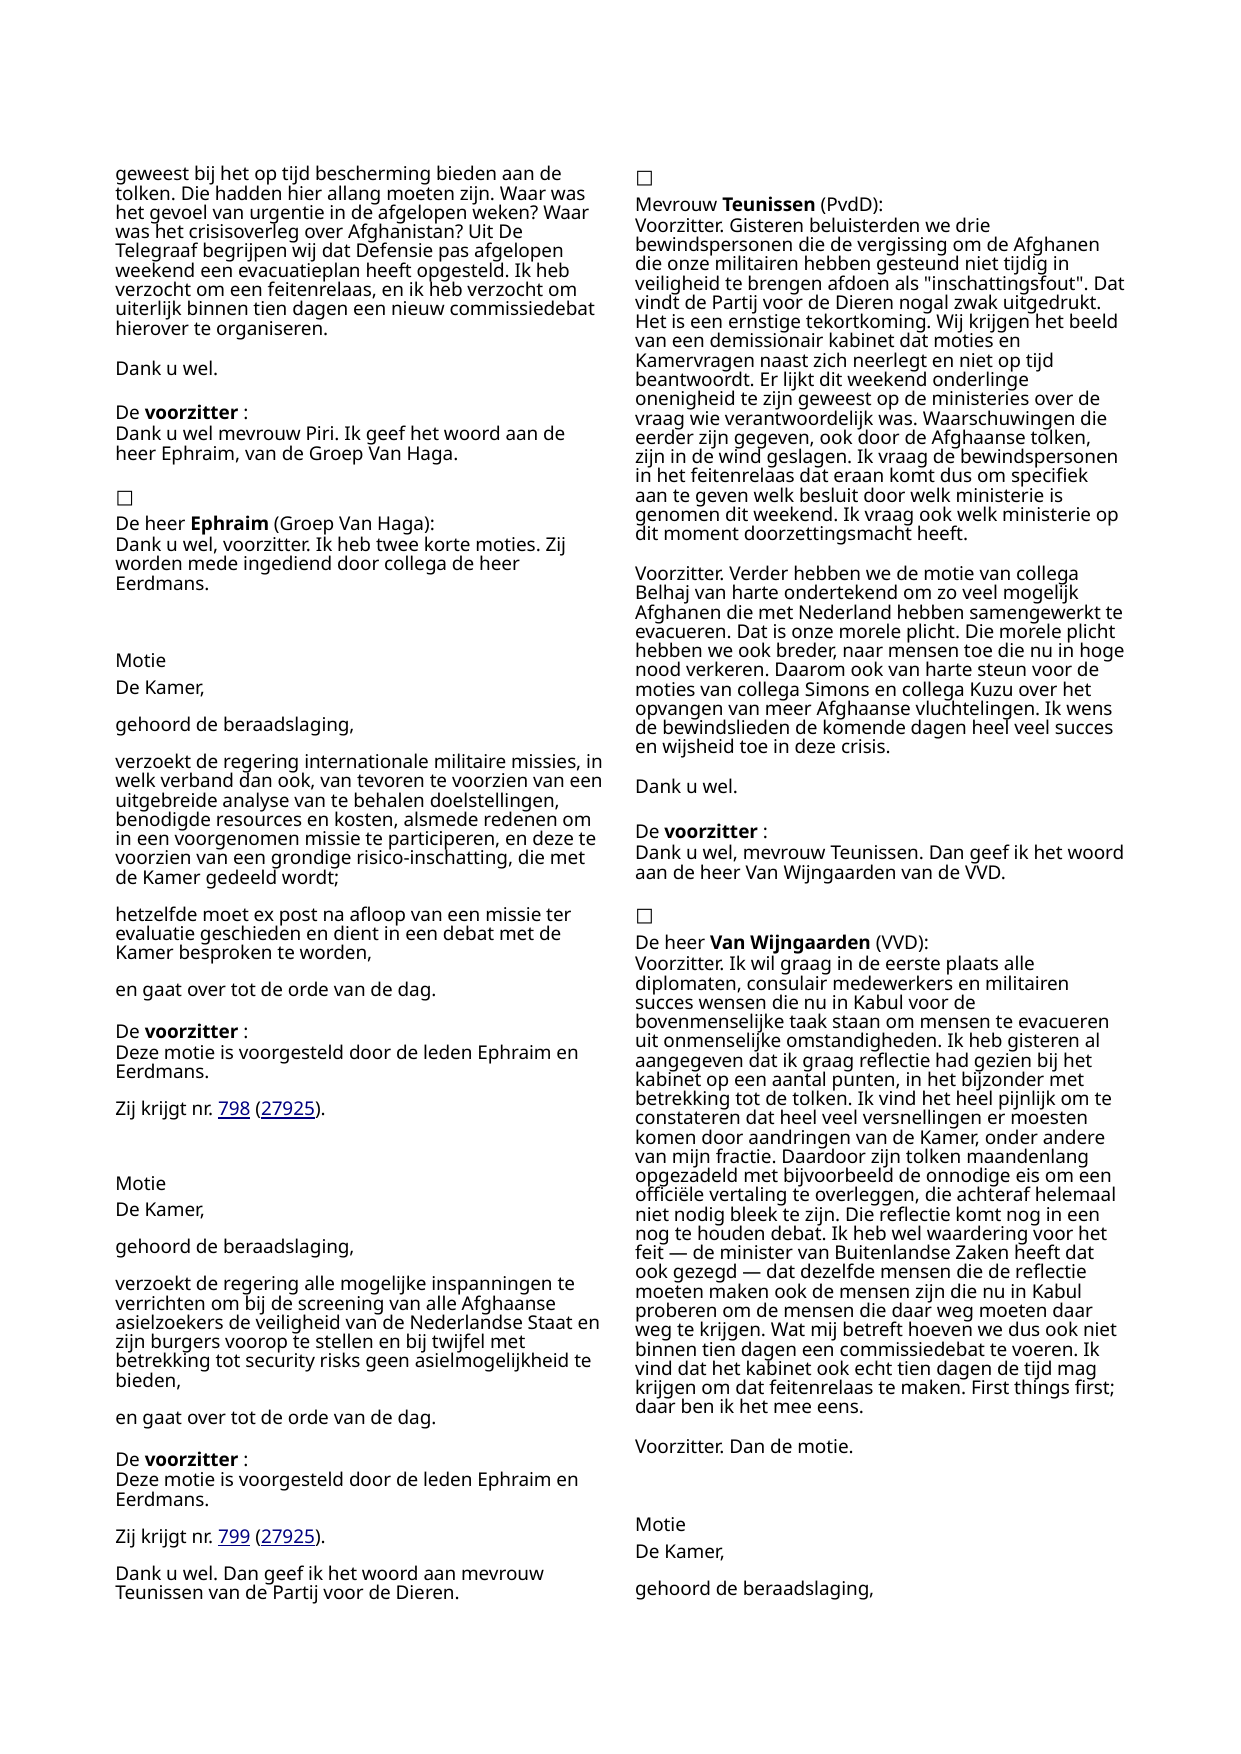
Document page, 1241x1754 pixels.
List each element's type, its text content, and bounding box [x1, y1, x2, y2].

text Dank u wel. [635, 778, 1125, 798]
text Deze motie is voorgesteld door de leden Ephraim en Eerdmans. [115, 1044, 605, 1082]
text verzoekt de regering alle mogelijke inspanningen te verrichten om bij de screening van alle Afghaanse asielzoekers de veiligheid van de Nederlandse Staat en zijn burgers voorop te stellen en bij twijfel met betrekking tot security risks geen asielmogelijkheid te bieden, [115, 1275, 605, 1391]
text Zij krijgt nr. 799 (27925). [115, 1528, 605, 1547]
text Voorzitter. Ik wil graag in de eerste plaats alle diplomaten, consulair medewerkers en militairen succes wensen die nu in Kabul voor de bovenmenselijke taak staan om mensen te evacueren uit onmenselijke omstandigheden. Ik heb gisteren al aangegeven dat ik graag reflectie had gezien bij het kabinet op een aantal punten, in het bijzonder met betrekking tot de tolken. Ik vind het heel pijnlijk om te constateren dat heel veel versnellingen er moesten komen door aandringen van de Kamer, onder andere van mijn fractie. Daardoor zijn tolken maandenlang opgezadeld met bijvoorbeeld de onnodige eis om een officiële vertaling te overleggen, die achteraf helemaal niet nodig bleek te zijn. Die reflectie komt nog in een nog te houden debat. Ik heb wel waardering voor het feit — de minister van Buitenlandse Zaken heeft dat ook gezegd — dat dezelfde mensen die de reflectie moeten maken ook de mensen zijn die nu in Kabul proberen om de mensen die daar weg moeten daar weg te krijgen. Wat mij betreft hoeven we dus ook niet binnen tien dagen een commissiedebat te voeren. Ik vind dat het kabinet ook echt tien dagen de tijd mag krijgen om dat feitenrelaas te maken. First things first; daar ben ik het mee eens. [635, 955, 1125, 1418]
text Dank u wel, mevrouw Teunissen. Dan geef ik het woord aan de heer Van Wijngaarden van de VVD. [635, 844, 1125, 883]
text en gaat over tot de orde van de dag. [115, 1409, 605, 1428]
text ⬜ [635, 904, 1125, 929]
text Zij krijgt nr. 798 (27925). [115, 1100, 605, 1119]
text De heer Ephraim (Groep Van Haga): [115, 510, 605, 536]
text Voorzitter. Dan de motie. [635, 1438, 1125, 1458]
text Dank u wel. [115, 359, 605, 379]
text ⬜ [635, 165, 1125, 191]
text gehoord de beraadslaging, [115, 1238, 605, 1258]
text Voorzitter. Verder hebben we de motie van collega Belhaj van harte ondertekend om zo veel mogelijk Afghanen die met Nederland hebben samengewerkt te evacueren. Dat is onze morele plicht. Die morele plicht hebben we ook breder, naar mensen toe die nu in hoge nood verkeren. Daarom ook van harte steun voor de moties van collega Simons en collega Kuzu over het opvangen van meer Afghaanse vluchtelingen. Ik wens de bewindslieden de komende dagen heel veel succes en wijsheid toe in deze crisis. [635, 565, 1125, 758]
text hetzelfde moet ex post na afloop van een missie ter evaluatie geschieden en dient in een debat met de Kamer besproken te worden, [115, 906, 605, 963]
text De Kamer, [115, 679, 605, 698]
text Motie [115, 1170, 605, 1196]
text De voorzitter : [635, 819, 1125, 844]
text Dank u wel, voorzitter. Ik heb twee korte moties. Zij worden mede ingediend door collega de heer Eerdmans. [115, 536, 605, 594]
text Deze motie is voorgesteld door de leden Ephraim en Eerdmans. [115, 1471, 605, 1510]
text De Kamer, [635, 1543, 1125, 1562]
text Dank u wel mevrouw Piri. Ik geef het woord aan de heer Ephraim, van de Groep Van Haga. [115, 425, 605, 464]
text Voorzitter. Gisteren beluisterden we drie bewindspersonen die de vergissing om de Afghanen die onze militairen hebben gesteund niet tijdig in veiligheid te brengen afdoen als "inschattingsfout". Dat vindt de Partij voor de Dieren nogal zwak uitgedrukt. Het is een ernstige tekortkoming. Wij krijgen het beeld van een demissionair kabinet dat moties en Kamervragen naast zich neerlegt en niet op tijd beantwoordt. Er lijkt dit weekend onderlinge onenigheid te zijn geweest op de ministeries over de vraag wie verantwoordelijk was. Waarschuwingen die eerder zijn gegeven, ook door de Afghaanse tolken, zijn in de wind geslagen. Ik vraag de bewindspersonen in het feitenrelaas dat eraan komt dus om specifiek aan te geven welk besluit door welk ministerie is genomen dit weekend. Ik vraag ook welk ministerie op dit moment doorzettingsmacht heeft. [635, 217, 1125, 544]
text Motie [115, 647, 605, 673]
text Dank u wel. Dan geef ik het woord aan mevrouw Teunissen van de Partij voor de Dieren. [115, 1565, 605, 1603]
text gehoord de beraadslaging, [115, 716, 605, 735]
text De voorzitter : [115, 1446, 605, 1471]
text Motie [635, 1511, 1125, 1537]
text verzoekt de regering internationale militaire missies, in welk verband dan ook, van tevoren te voorzien van een uitgebreide analyse van te behalen doelstellingen, benodigde resources en kosten, alsmede redenen om in een voorgenomen missie te participeren, en deze te voorzien van een grondige risico-inschatting, die met de Kamer gedeeld wordt; [115, 753, 605, 888]
text Mevrouw Teunissen (PvdD): [635, 191, 1125, 217]
text en gaat over tot de orde van de dag. [115, 981, 605, 1000]
text De voorzitter : [115, 399, 605, 425]
text De heer Van Wijngaarden (VVD): [635, 929, 1125, 955]
text ⬜ [115, 485, 605, 510]
text geweest bij het op tijd bescherming bieden aan de tolken. Die hadden hier allang moeten zijn. Waar was het gevoel van urgentie in de afgelopen weken? Waar was het crisisoverleg over Afghanistan? Uit De Telegraaf begrijpen wij dat Defensie pas afgelopen weekend een evacuatieplan heeft opgesteld. Ik heb verzocht om een feitenrelaas, en ik heb verzocht om uiterlijk binnen tien dagen een nieuw commissiedebat hierover te organiseren. [115, 165, 605, 339]
text De Kamer, [115, 1201, 605, 1221]
text De voorzitter : [115, 1018, 605, 1044]
text gehoord de beraadslaging, [635, 1580, 1125, 1599]
